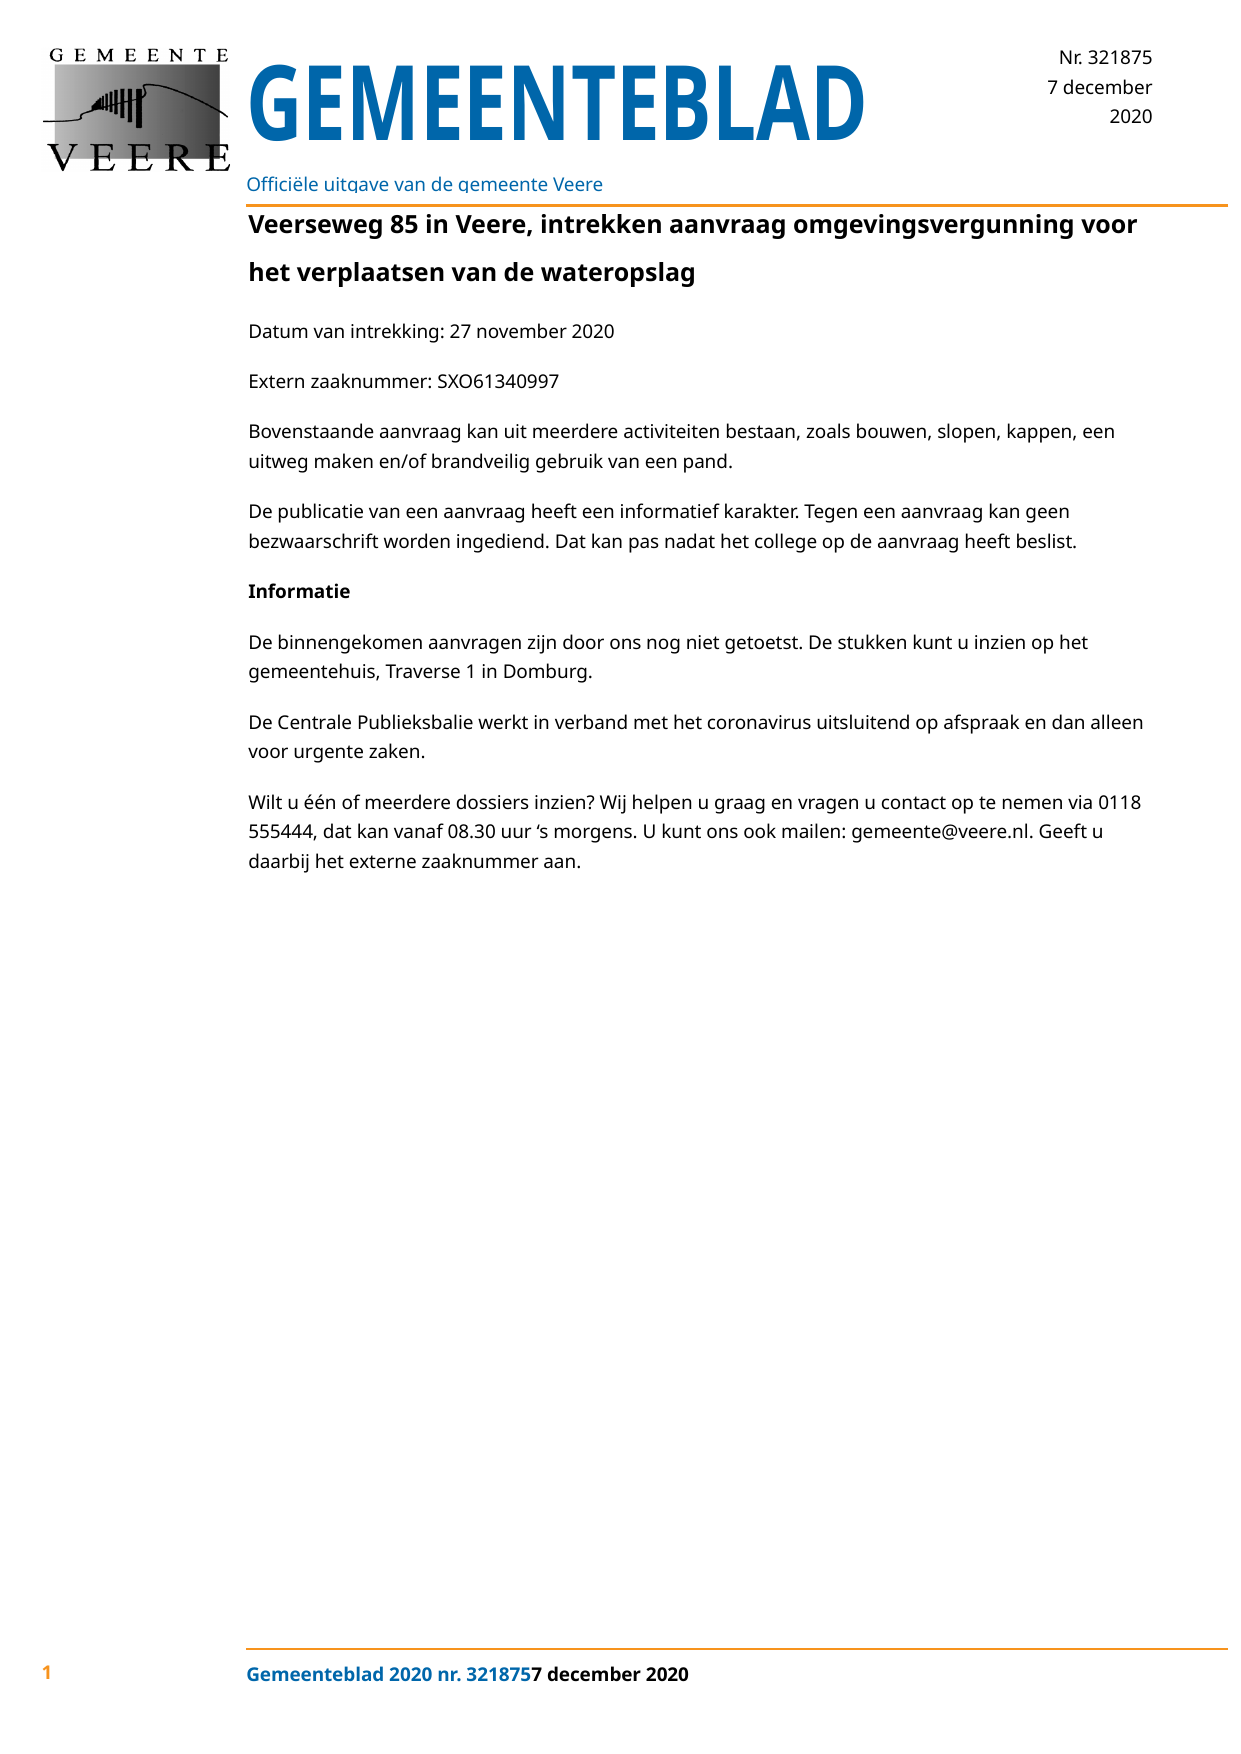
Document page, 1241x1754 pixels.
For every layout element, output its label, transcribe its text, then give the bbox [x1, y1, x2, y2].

picture [41, 47, 231, 172]
text De publicatie van een aanvraag heeft een informatief karakter. Tegen een aanvraag kan geen bezwaarschrift worden ingediend. Dat kan pas nadat het college op de aanvraag heeft beslist. [248, 499, 1152, 554]
text De Centrale Publieksbalie werkt in verband met het coronavirus uitsluitend op afspraak en dan alleen voor urgente zaken. [248, 709, 1152, 764]
text Informatie [248, 579, 1152, 604]
text Extern zaaknummer: SXO61340997 [248, 368, 1152, 394]
text Veerseweg 85 in Veere, intrekken aanvraag omgevingsvergunning voor het verplaatsen van de wateropslag [248, 207, 1152, 288]
text Datum van intrekking: 27 november 2020 [248, 318, 1152, 344]
text Wilt u één of meerdere dossiers inzien? Wij helpen u graag en vragen u contact op te nemen via 0118 555444, dat kan vanaf 08.30 uur ‘s morgens. U kunt ons ook mailen: gemeente@veere.nl. Geeft u daarbij het externe zaaknummer aan. [248, 789, 1152, 874]
text Bovenstaande aanvraag kan uit meerdere activiteiten bestaan, zoals bouwen, slopen, kappen, een uitweg maken en/of brandveilig gebruik van een pand. [248, 419, 1152, 474]
text De binnengekomen aanvragen zijn door ons nog niet getoetst. De stukken kunt u inzien op het gemeentehuis, Traverse 1 in Domburg. [248, 629, 1152, 684]
